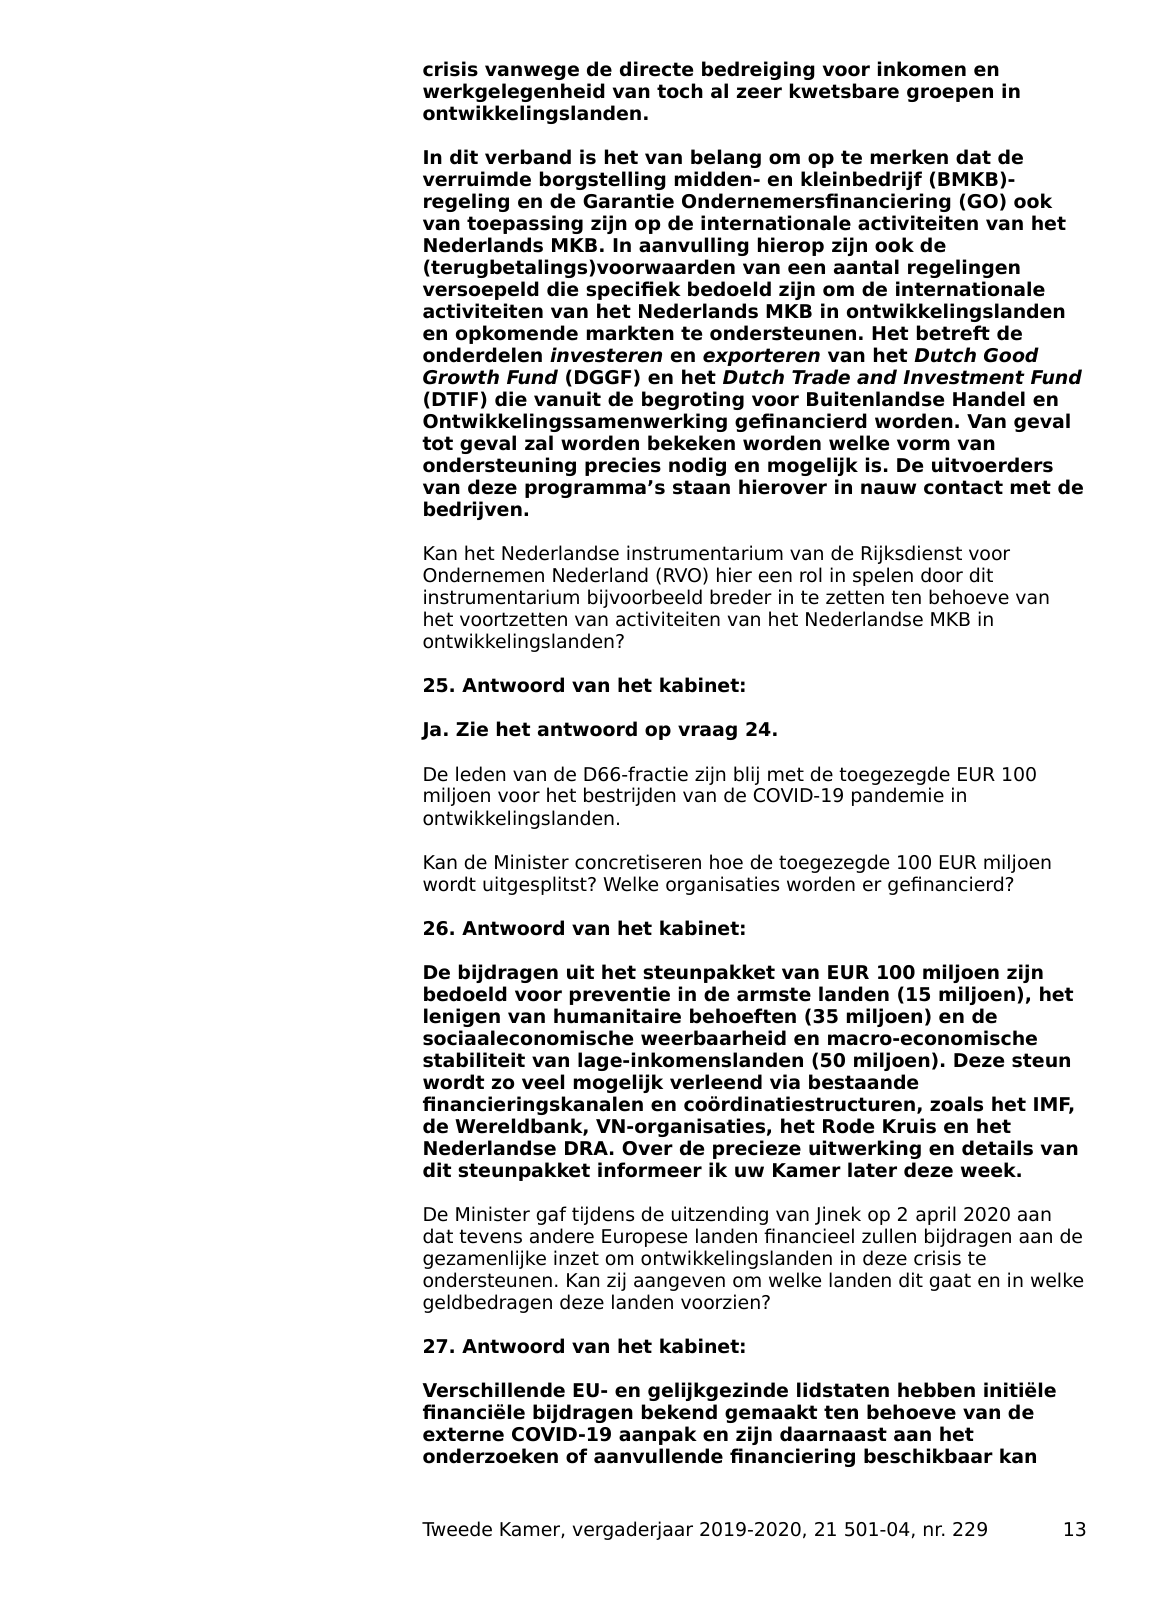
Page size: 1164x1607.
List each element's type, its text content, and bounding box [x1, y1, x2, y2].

text 25. Antwoord van het kabinet: [422, 675, 1087, 697]
text In dit verband is het van belang om op te merken dat de verruimde borgstelling midden- en kleinbedrijf (BMKB)-regeling en de Garantie Ondernemersfinanciering (GO) ook van toepassing zijn op de internationale activiteiten van het Nederlands MKB. In aanvulling hierop zijn ook de (terugbetalings)voorwaarden van een aantal regelingen versoepeld die specifiek bedoeld zijn om de internationale activiteiten van het Nederlands MKB in ontwikkelingslanden en opkomende markten te ondersteunen. Het betreft de onderdelen investeren en exporteren van het Dutch Good Growth Fund (DGGF) en het Dutch Trade and Investment Fund (DTIF) die vanuit de begroting voor Buitenlandse Handel en Ontwikkelingssamenwerking gefinancierd worden. Van geval tot geval zal worden bekeken worden welke vorm van ondersteuning precies nodig en mogelijk is. De uitvoerders van deze programma’s staan hierover in nauw contact met de bedrijven. [422, 147, 1087, 521]
text crisis vanwege de directe bedreiging voor inkomen en werkgelegenheid van toch al zeer kwetsbare groepen in ontwikkelingslanden. [422, 59, 1087, 125]
text De Minister gaf tijdens de uitzending van Jinek op 2 april 2020 aan dat tevens andere Europese landen financieel zullen bijdragen aan de gezamenlijke inzet om ontwikkelingslanden in deze crisis te ondersteunen. Kan zij aangeven om welke landen dit gaat en in welke geldbedragen deze landen voorzien? [422, 1204, 1087, 1314]
text De bijdragen uit het steunpakket van EUR 100 miljoen zijn bedoeld voor preventie in de armste landen (15 miljoen), het lenigen van humanitaire behoeften (35 miljoen) en de sociaaleconomische weerbaarheid en macro-economische stabiliteit van lage-inkomenslanden (50 miljoen). Deze steun wordt zo veel mogelijk verleend via bestaande financieringskanalen en coördinatiestructuren, zoals het IMF, de Wereldbank, VN-organisaties, het Rode Kruis en het Nederlandse DRA. Over de precieze uitwerking en details van dit steunpakket informeer ik uw Kamer later deze week. [422, 962, 1087, 1182]
text 27. Antwoord van het kabinet: [422, 1336, 1087, 1358]
text 26. Antwoord van het kabinet: [422, 918, 1087, 940]
text Kan de Minister concretiseren hoe de toegezegde 100 EUR miljoen wordt uitgesplitst? Welke organisaties worden er gefinancierd? [422, 852, 1087, 896]
text De leden van de D66-fractie zijn blij met de toegezegde EUR 100 miljoen voor het bestrijden van de COVID-19 pandemie in ontwikkelingslanden. [422, 763, 1087, 829]
text Ja. Zie het antwoord op vraag 24. [422, 719, 1087, 741]
text Verschillende EU- en gelijkgezinde lidstaten hebben initiële financiële bijdragen bekend gemaakt ten behoeve van de externe COVID-19 aanpak en zijn daarnaast aan het onderzoeken of aanvullende financiering beschikbaar kan [422, 1380, 1087, 1468]
text Kan het Nederlandse instrumentarium van de Rijksdienst voor Ondernemen Nederland (RVO) hier een rol in spelen door dit instrumentarium bijvoorbeeld breder in te zetten ten behoeve van het voortzetten van activiteiten van het Nederlandse MKB in ontwikkelingslanden? [422, 543, 1087, 653]
